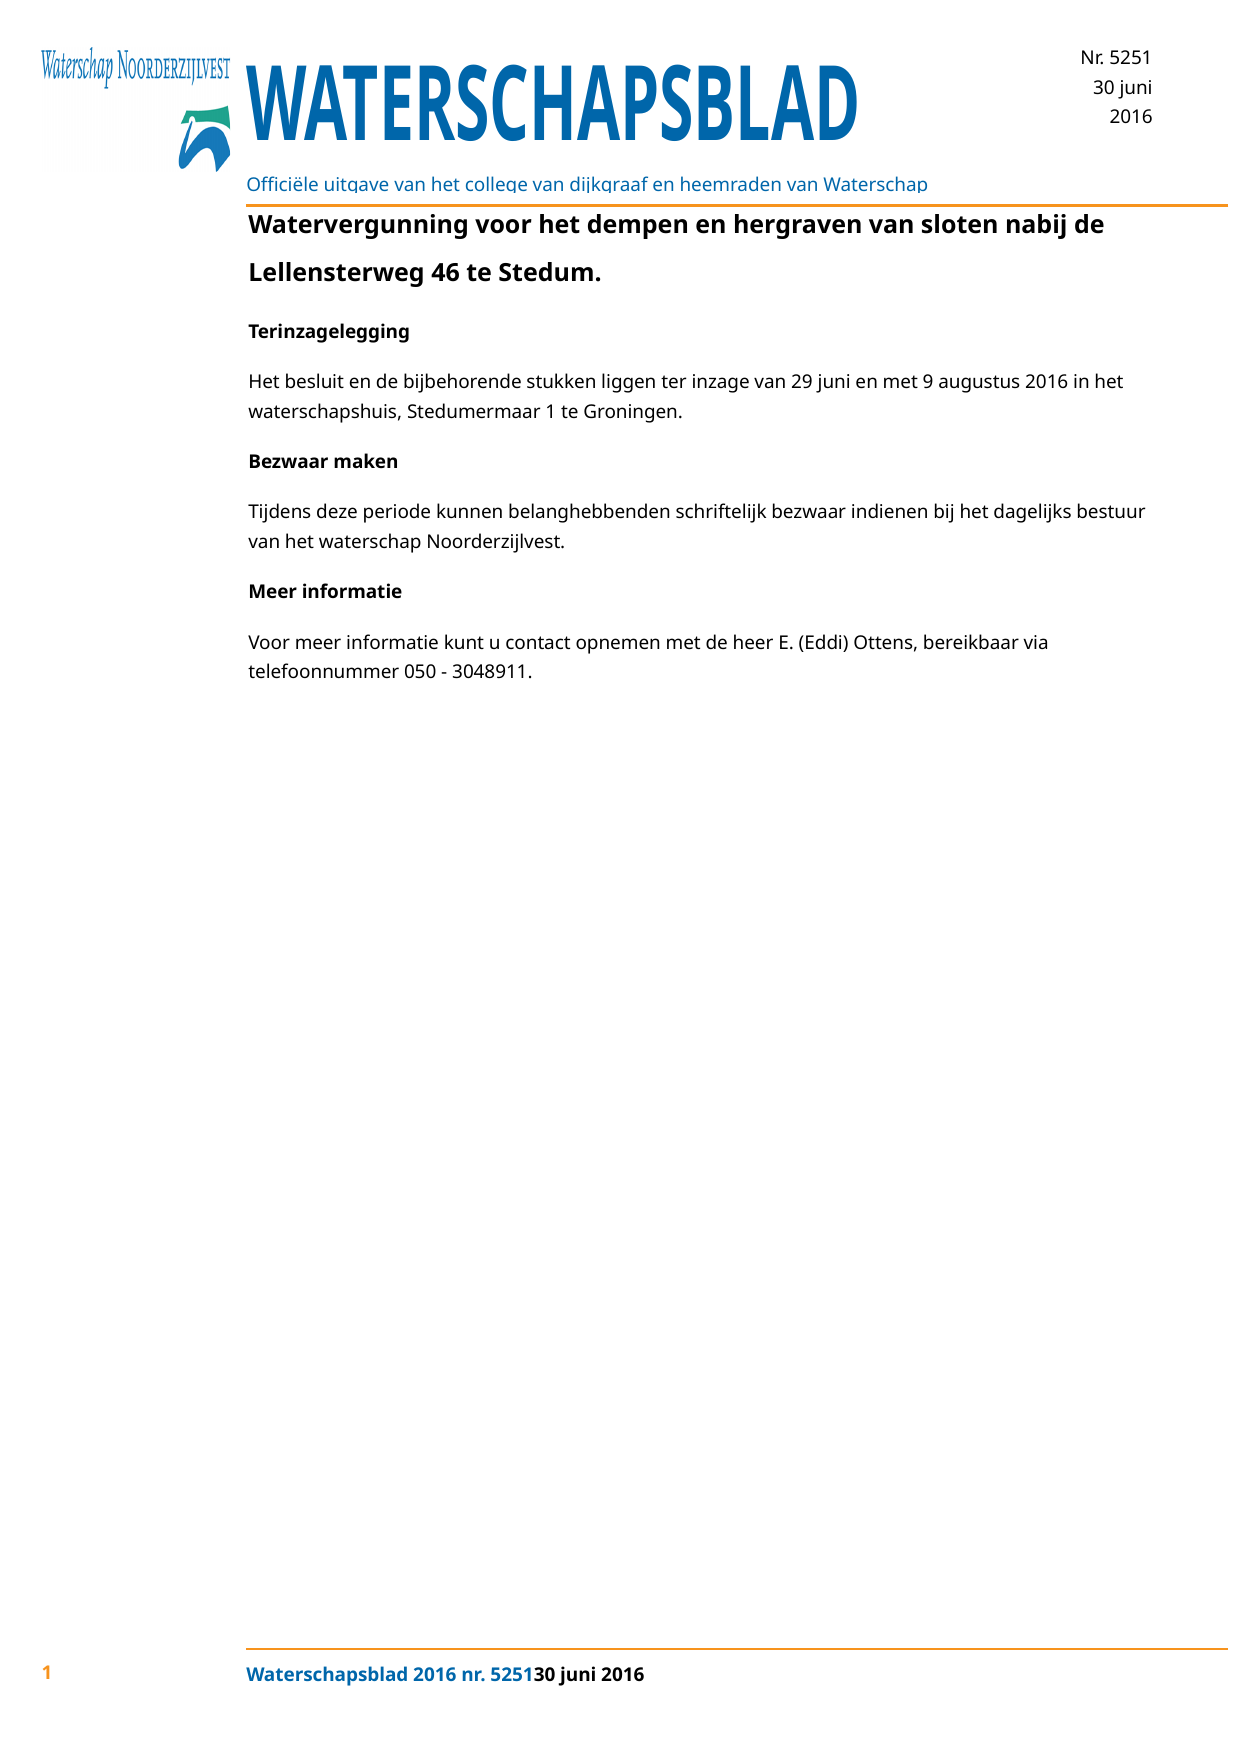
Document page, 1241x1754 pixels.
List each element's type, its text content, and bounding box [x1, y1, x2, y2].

text Het besluit en de bijbehorende stukken liggen ter inzage van 29 juni en met 9 augustus 2016 in het waterschapshuis, Stedumermaar 1 te Groningen. [248, 368, 1152, 424]
text Meer informatie [248, 579, 1152, 604]
text Bezwaar maken [248, 448, 1152, 474]
text Watervergunning voor het dempen en hergraven van sloten nabij de Lellensterweg 46 te Stedum. [248, 207, 1152, 288]
text Terinzagelegging [248, 318, 1152, 344]
text Tijdens deze periode kunnen belanghebbenden schriftelijk bezwaar indienen bij het dagelijks bestuur van het waterschap Noorderzijlvest. [248, 499, 1152, 554]
text Voor meer informatie kunt u contact opnemen met de heer E. (Eddi) Ottens, bereikbaar via telefoonnummer 050 - 3048911. [248, 629, 1152, 684]
picture [41, 47, 231, 172]
